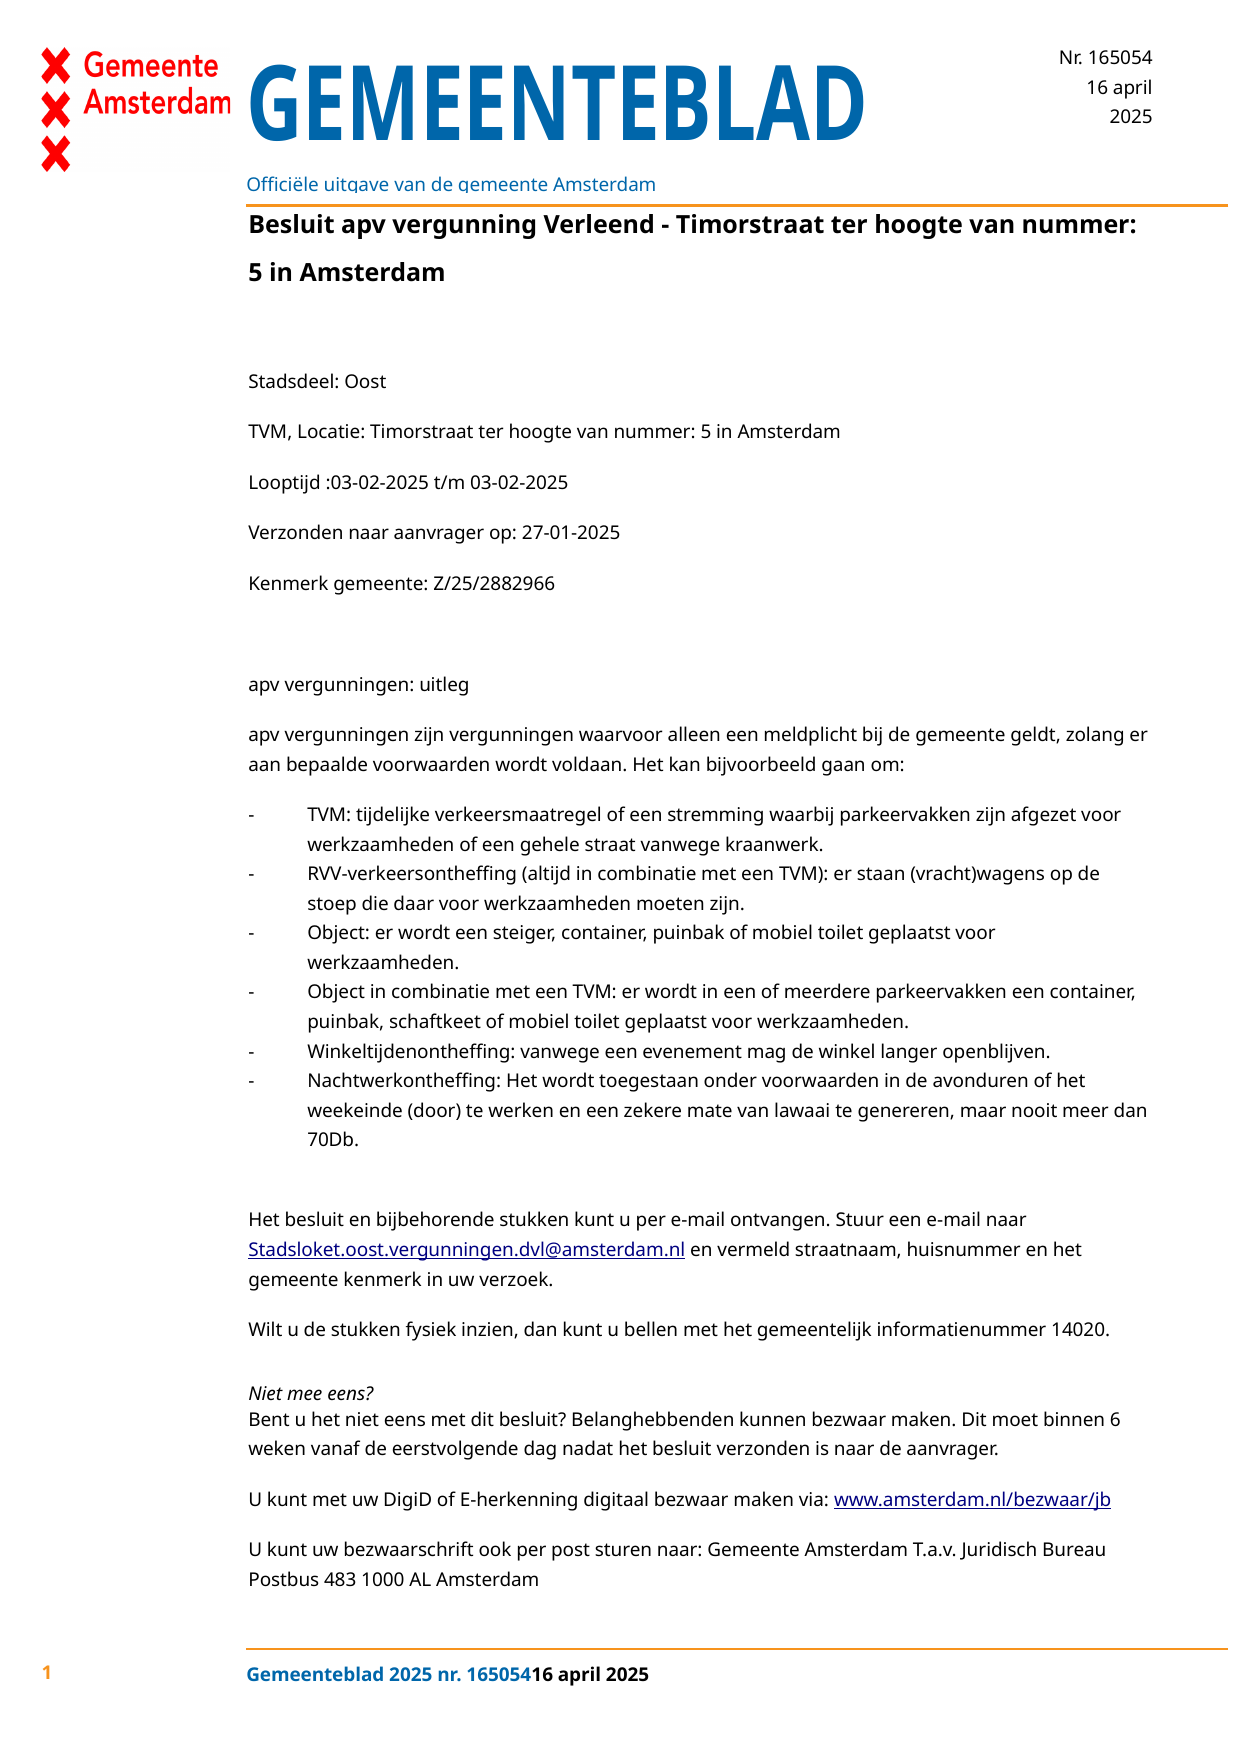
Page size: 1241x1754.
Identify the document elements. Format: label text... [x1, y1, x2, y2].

text Het besluit en bijbehorende stukken kunt u per e-mail ontvangen. Stuur een e-mail naar Stadsloket.oost.vergunningen.dvl@amsterdam.nl en vermeld straatnaam, huisnummer en het gemeente kenmerk in uw verzoek. [248, 1207, 1152, 1292]
text Verzonden naar aanvrager op: 27-01-2025 [248, 519, 1152, 545]
text TVM, Locatie: Timorstraat ter hoogte van nummer: 5 in Amsterdam [248, 419, 1152, 444]
list RVV-verkeersontheffing (altijd in combinatie met een TVM): er staan (vracht)wagens op de stoep die daar voor werkzaamheden moeten zijn. [248, 860, 1152, 916]
text Niet mee eens? [248, 1380, 1152, 1406]
text apv vergunningen zijn vergunningen waarvoor alleen een meldplicht bij de gemeente geldt, zolang er aan bepaalde voorwaarden wordt voldaan. Het kan bijvoorbeeld gaan om: [248, 721, 1152, 777]
text apv vergunningen: uitleg [248, 671, 1152, 697]
text U kunt met uw DigiD of E-herkenning digitaal bezwaar maken via: www.amsterdam.nl/bezwaar/jb [248, 1486, 1152, 1512]
list Nachtwerkontheffing: Het wordt toegestaan onder voorwaarden in de avonduren of het weekeinde (door) te werken en een zekere mate van lawaai te genereren, maar nooit meer dan 70Db. [248, 1067, 1152, 1152]
text Besluit apv vergunning Verleend - Timorstraat ter hoogte van nummer: 5 in Amsterdam [248, 207, 1152, 288]
text Bent u het niet eens met dit besluit? Belanghebbenden kunnen bezwaar maken. Dit moet binnen 6 weken vanaf de eerstvolgende dag nadat het besluit verzonden is naar de aanvrager. [248, 1406, 1152, 1461]
list Object: er wordt een steiger, container, puinbak of mobiel toilet geplaatst voor werkzaamheden. [248, 919, 1152, 975]
text U kunt uw bezwaarschrift ook per post sturen naar: Gemeente Amsterdam T.a.v. Juridisch Bureau Postbus 483 1000 AL Amsterdam [248, 1536, 1152, 1592]
text Stadsdeel: Oost [248, 368, 1152, 394]
text Looptijd :03-02-2025 t/m 03-02-2025 [248, 469, 1152, 495]
list Object in combinatie met een TVM: er wordt in een of meerdere parkeervakken een container, puinbak, schaftkeet of mobiel toilet geplaatst voor werkzaamheden. [248, 979, 1152, 1034]
list TVM: tijdelijke verkeersmaatregel of een stremming waarbij parkeervakken zijn afgezet voor werkzaamheden of een gehele straat vanwege kraanwerk. [248, 801, 1152, 857]
list Winkeltijdenontheffing: vanwege een evenement mag de winkel langer openblijven. [248, 1038, 1152, 1064]
text Kenmerk gemeente: Z/25/2882966 [248, 570, 1152, 596]
text Wilt u de stukken fysiek inzien, dan kunt u bellen met het gemeentelijk informatienummer 14020. [248, 1316, 1152, 1342]
picture [41, 47, 231, 172]
